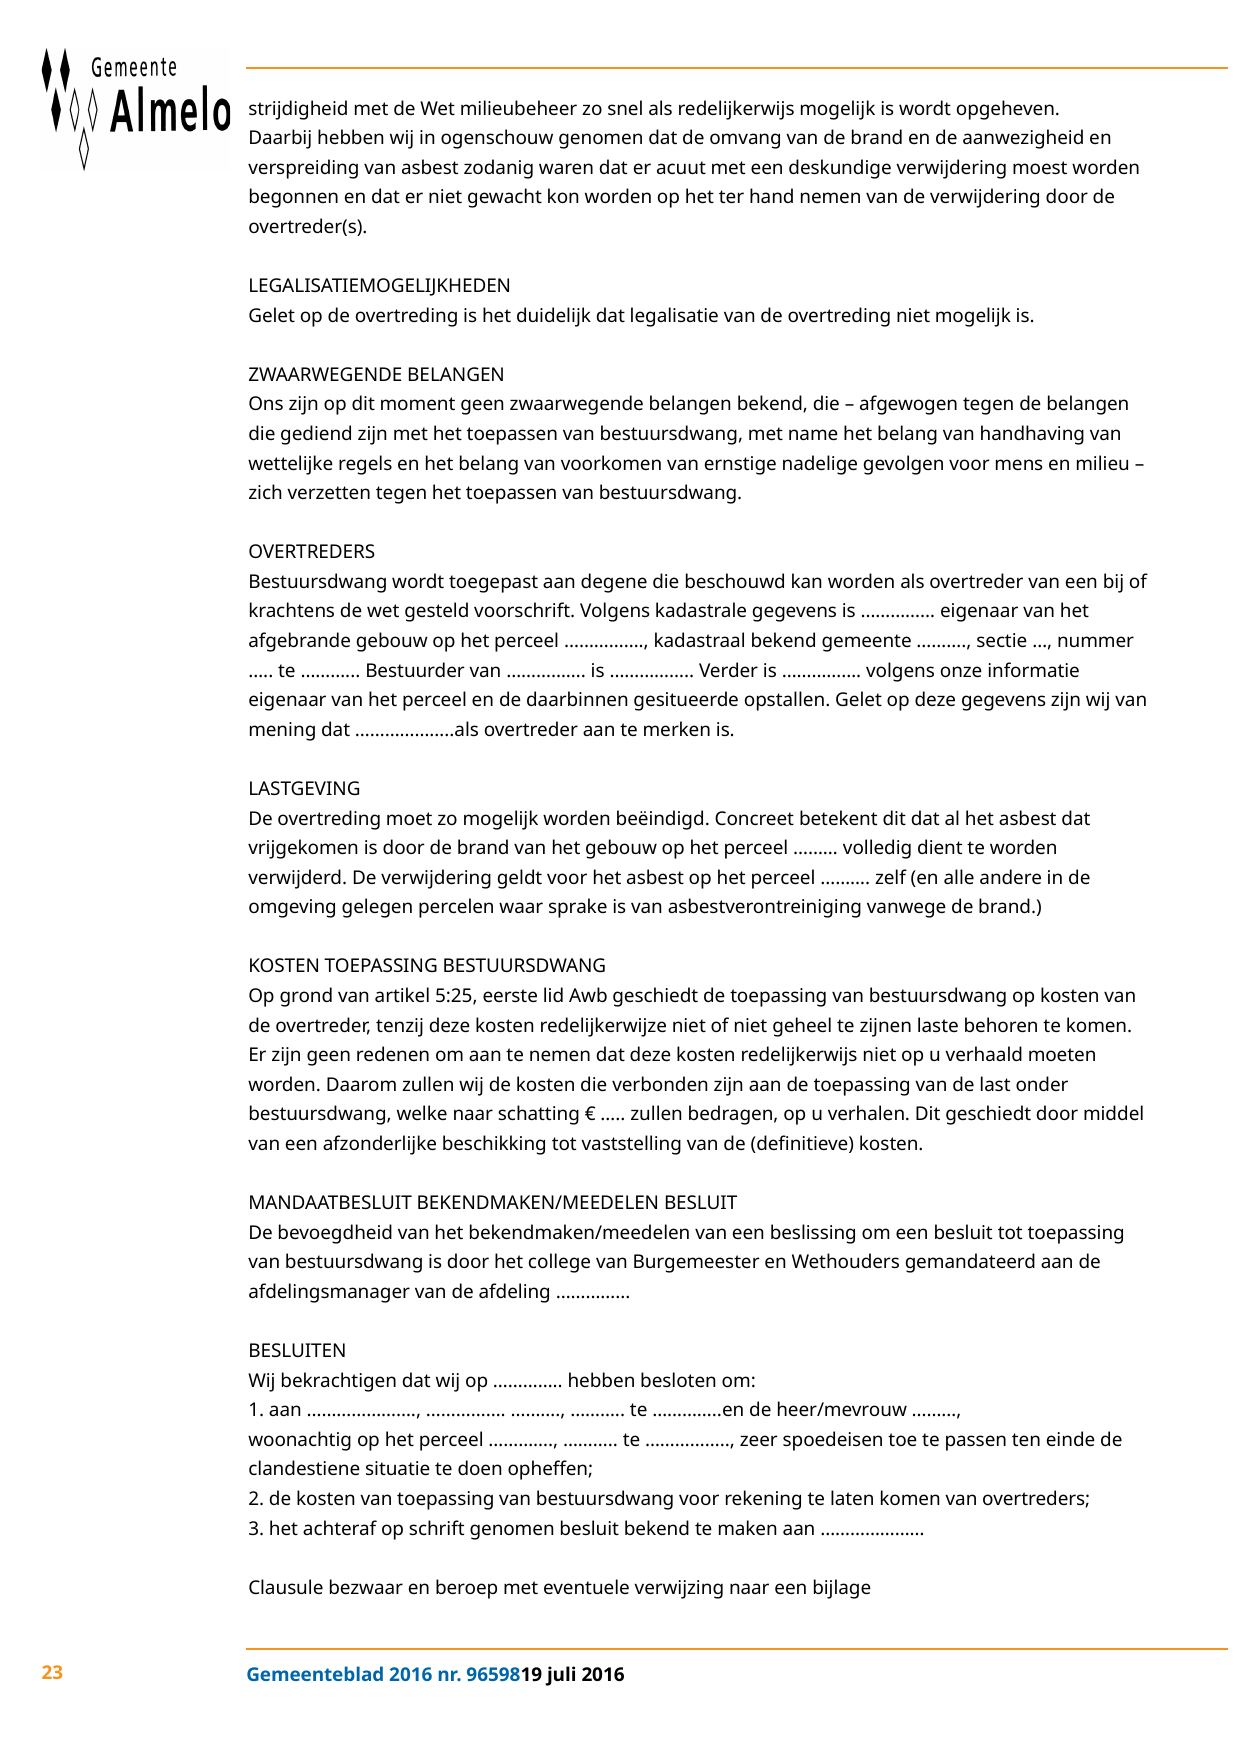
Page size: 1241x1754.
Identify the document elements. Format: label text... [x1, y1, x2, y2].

text Ons zijn op dit moment geen zwaarwegende belangen bekend, die – afgewogen tegen de belangen die gediend zijn met het toepassen van bestuursdwang, met name het belang van handhaving van wettelijke regels en het belang van voorkomen van ernstige nadelige gevolgen voor mens en milieu – zich verzetten tegen het toepassen van bestuursdwang. [248, 391, 1152, 505]
text De overtreding moet zo mogelijk worden beëindigd. Concreet betekent dit dat al het asbest dat vrijgekomen is door de brand van het gebouw op het perceel ……… volledig dient te worden verwijderd. De verwijdering geldt voor het asbest op het perceel ………. zelf (en alle andere in de omgeving gelegen percelen waar sprake is van asbestverontreiniging vanwege de brand.) [248, 805, 1152, 919]
text 1. aan …………………., ……………. ………., ……….. te …………..en de heer/mevrouw ………, [248, 1396, 1152, 1422]
text 2. de kosten van toepassing van bestuursdwang voor rekening te laten komen van overtreders; [248, 1485, 1152, 1511]
text Wij bekrachtigen dat wij op ………….. hebben besloten om: [248, 1367, 1152, 1393]
text KOSTEN TOEPASSING BESTUURSDWANG [248, 953, 1152, 978]
text Gelet op de overtreding is het duidelijk dat legalisatie van de overtreding niet mogelijk is. [248, 302, 1152, 328]
text ZWAARWEGENDE BELANGEN [248, 361, 1152, 387]
picture [41, 47, 231, 172]
text Op grond van artikel 5:25, eerste lid Awb geschiedt de toepassing van bestuursdwang op kosten van de overtreder, tenzij deze kosten redelijkerwijze niet of niet geheel te zijnen laste behoren te komen. Er zijn geen redenen om aan te nemen dat deze kosten redelijkerwijs niet op u verhaald moeten worden. Daarom zullen wij de kosten die verbonden zijn aan de toepassing van de last onder bestuursdwang, welke naar schatting € ….. zullen bedragen, op u verhalen. Dit geschiedt door middel van een afzonderlijke beschikking tot vaststelling van de (definitieve) kosten. [248, 982, 1152, 1156]
text BESLUITEN [248, 1337, 1152, 1363]
text LEGALISATIEMOGELIJKHEDEN [248, 272, 1152, 298]
text MANDAATBESLUIT BEKENDMAKEN/MEEDELEN BESLUIT [248, 1189, 1152, 1215]
text Bestuursdwang wordt toegepast aan degene die beschouwd kan worden als overtreder van een bij of krachtens de wet gesteld voorschrift. Volgens kadastrale gegevens is …………… eigenaar van het afgebrande gebouw op het perceel ……………., kadastraal bekend gemeente ………., sectie …, nummer ….. te ………... Bestuurder van ……………. is …………….. Verder is ……………. volgens onze informatie eigenaar van het perceel en de daarbinnen gesitueerde opstallen. Gelet op deze gegevens zijn wij van mening dat ………………..als overtreder aan te merken is. [248, 568, 1152, 742]
text 3. het achteraf op schrift genomen besluit bekend te maken aan ………………… [248, 1515, 1152, 1541]
text OVERTREDERS [248, 538, 1152, 564]
text LASTGEVING [248, 775, 1152, 801]
text Daarbij hebben wij in ogenschouw genomen dat de omvang van de brand en de aanwezigheid en verspreiding van asbest zodanig waren dat er acuut met een deskundige verwijdering moest worden begonnen en dat er niet gewacht kon worden op het ter hand nemen van de verwijdering door de overtreder(s). [248, 124, 1152, 239]
text Clausule bezwaar en beroep met eventuele verwijzing naar een bijlage [248, 1574, 1152, 1600]
text De bevoegdheid van het bekendmaken/meedelen van een beslissing om een besluit tot toepassing van bestuursdwang is door het college van Burgemeester en Wethouders gemandateerd aan de afdelingsmanager van de afdeling …………... [248, 1219, 1152, 1304]
text woonachtig op het perceel …………., ……….. te …………….., zeer spoedeisen toe te passen ten einde de clandestiene situatie te doen opheffen; [248, 1426, 1152, 1481]
text strijdigheid met de Wet milieubeheer zo snel als redelijkerwijs mogelijk is wordt opgeheven. [248, 95, 1152, 121]
